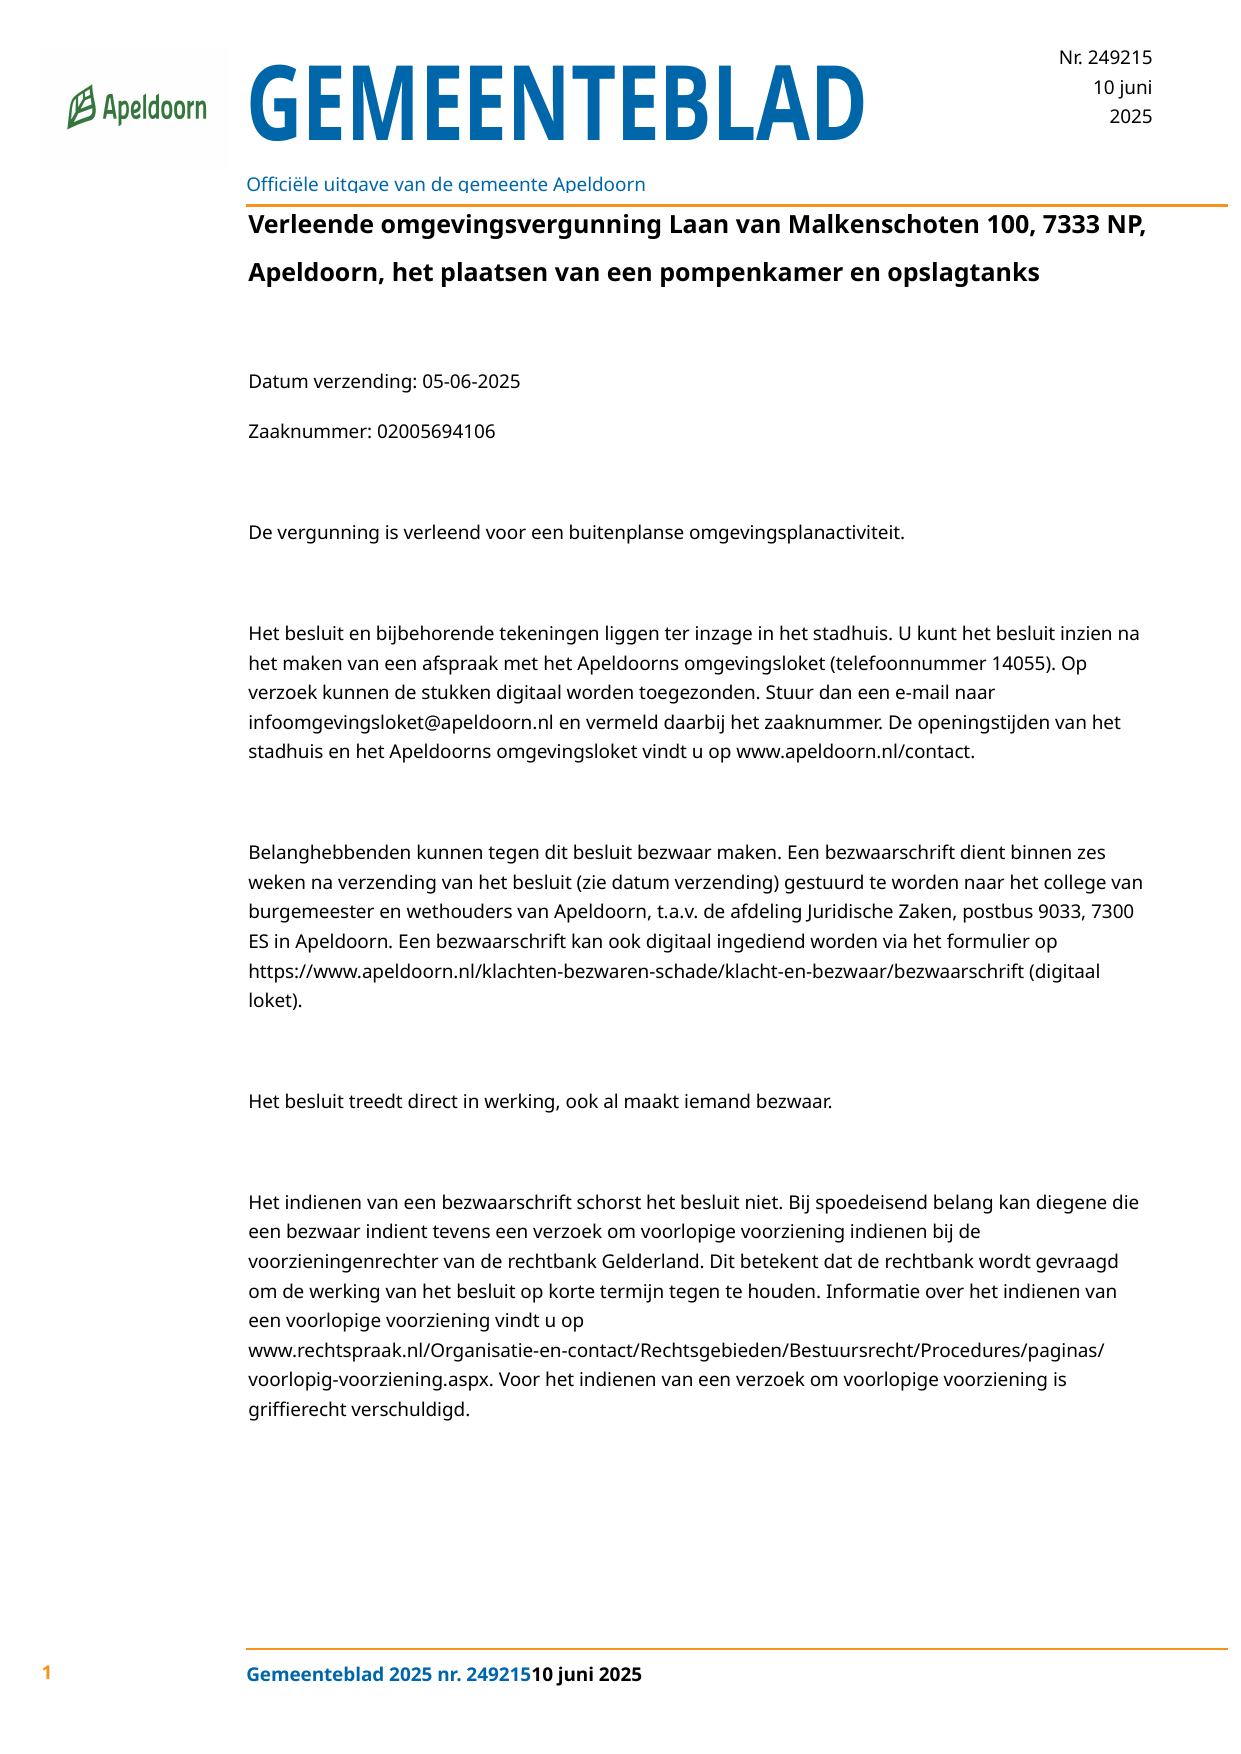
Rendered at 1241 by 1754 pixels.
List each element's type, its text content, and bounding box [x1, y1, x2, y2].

text Zaaknummer: 02005694106 [248, 419, 1152, 444]
text Datum verzending: 05-06-2025 [248, 368, 1152, 394]
text Het besluit en bijbehorende tekeningen liggen ter inzage in het stadhuis. U kunt het besluit inzien na het maken van een afspraak met het Apeldoorns omgevingsloket (telefoonnummer 14055). Op verzoek kunnen de stukken digitaal worden toegezonden. Stuur dan een e-mail naar infoomgevingsloket@apeldoorn.nl en vermeld daarbij het zaaknummer. De openingstijden van het stadhuis en het Apeldoorns omgevingsloket vindt u op www.apeldoorn.nl/contact. [248, 620, 1152, 764]
text Het besluit treedt direct in werking, ook al maakt iemand bezwaar. [248, 1088, 1152, 1114]
text De vergunning is verleend voor een buitenplanse omgevingsplanactiviteit. [248, 519, 1152, 545]
text Het indienen van een bezwaarschrift schorst het besluit niet. Bij spoedeisend belang kan diegene die een bezwaar indient tevens een verzoek om voorlopige voorziening indienen bij de voorzieningenrechter van de rechtbank Gelderland. Dit betekent dat de rechtbank wordt gevraagd om de werking van het besluit op korte termijn tegen te houden. Informatie over het indienen van een voorlopige voorziening vindt u op www.rechtspraak.nl/Organisatie-en-contact/Rechtsgebieden/Bestuursrecht/Procedures/paginas/voorlopig-voorziening.aspx. Voor het indienen van een verzoek om voorlopige voorziening is griffierecht verschuldigd. [248, 1189, 1152, 1422]
text Verleende omgevingsvergunning Laan van Malkenschoten 100, 7333 NP, Apeldoorn, het plaatsen van een pompenkamer en opslagtanks [248, 207, 1152, 288]
text Belanghebbenden kunnen tegen dit besluit bezwaar maken. Een bezwaarschrift dient binnen zes weken na verzending van het besluit (zie datum verzending) gestuurd te worden naar het college van burgemeester en wethouders van Apeldoorn, t.a.v. de afdeling Juridische Zaken, postbus 9033, 7300 ES in Apeldoorn. Een bezwaarschrift kan ook digitaal ingediend worden via het formulier op https://www.apeldoorn.nl/klachten-bezwaren-schade/klacht-en-bezwaar/bezwaarschrift (digitaal loket). [248, 839, 1152, 1013]
picture [41, 47, 231, 172]
